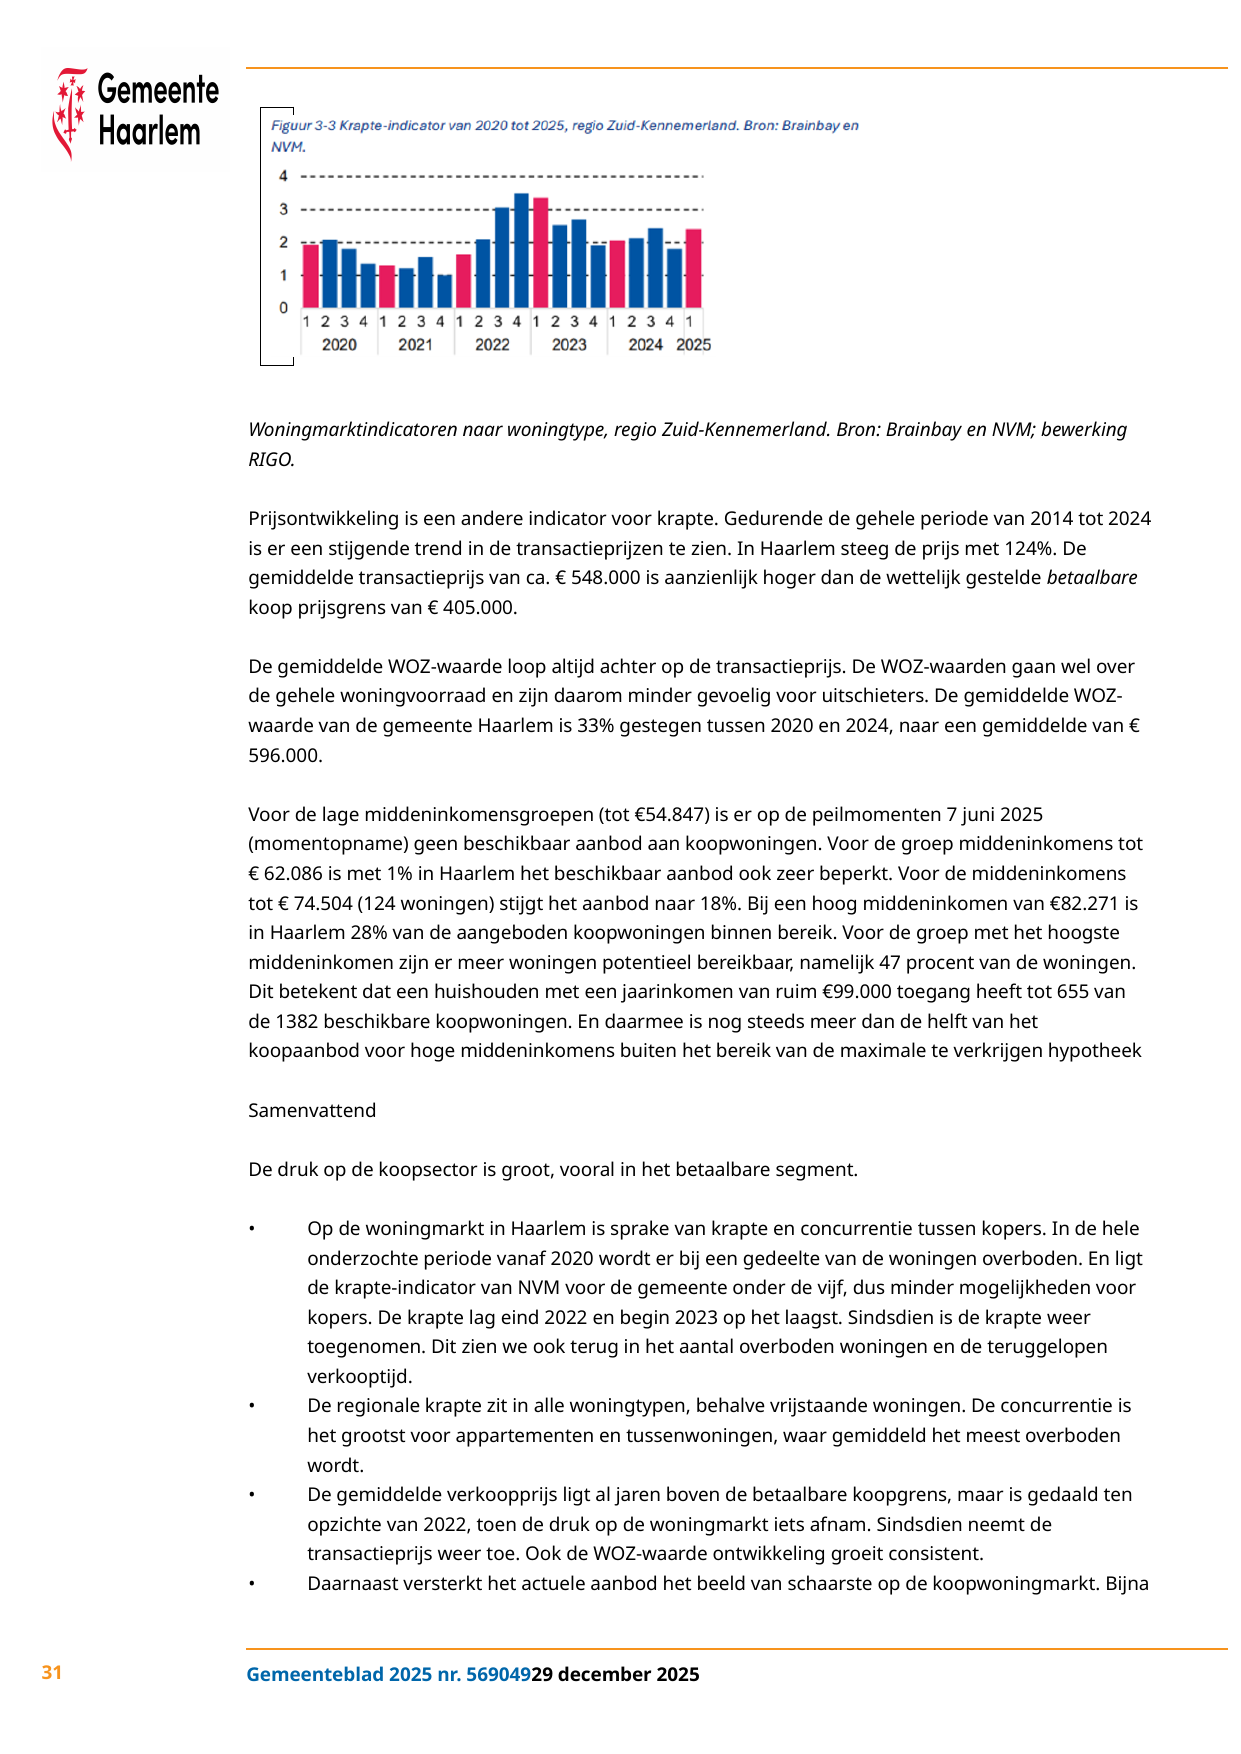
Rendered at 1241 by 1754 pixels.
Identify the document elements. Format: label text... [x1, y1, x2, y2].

picture [268, 115, 860, 357]
text Woningmarktindicatoren naar woningtype, regio Zuid-Kennemerland. Bron: Brainbay en NVM; bewerking RIGO. [248, 416, 1152, 472]
list De regionale krapte zit in alle woningtypen, behalve vrijstaande woningen. De concurrentie is het grootst voor appartementen en tussenwoningen, waar gemiddeld het meest overboden wordt. [248, 1393, 1152, 1478]
text Samenvattend [248, 1097, 1152, 1123]
list Op de woningmarkt in Haarlem is sprake van krapte en concurrentie tussen kopers. In de hele onderzochte periode vanaf 2020 wordt er bij een gedeelte van de woningen overboden. En ligt de krapte-indicator van NVM voor de gemeente onder de vijf, dus minder mogelijkheden voor kopers. De krapte lag eind 2022 en begin 2023 op het laagst. Sindsdien is de krapte weer toegenomen. Dit zien we ook terug in het aantal overboden woningen en de teruggelopen verkooptijd. [248, 1215, 1152, 1389]
text Voor de lage middeninkomensgroepen (tot €54.847) is er op de peilmomenten 7 juni 2025 (momentopname) geen beschikbaar aanbod aan koopwoningen. Voor de groep middeninkomens tot € 62.086 is met 1% in Haarlem het beschikbaar aanbod ook zeer beperkt. Voor de middeninkomens tot € 74.504 (124 woningen) stijgt het aanbod naar 18%. Bij een hoog middeninkomen van €82.271 is in Haarlem 28% van de aangeboden koopwoningen binnen bereik. Voor de groep met het hoogste middeninkomen zijn er meer woningen potentieel bereikbaar, namelijk 47 procent van de woningen. Dit betekent dat een huishouden met een jaarinkomen van ruim €99.000 toegang heeft tot 655 van de 1382 beschikbare koopwoningen. En daarmee is nog steeds meer dan de helft van het koopaanbod voor hoge middeninkomens buiten het bereik van de maximale te verkrijgen hypotheek [248, 801, 1152, 1063]
list De gemiddelde verkoopprijs ligt al jaren boven de betaalbare koopgrens, maar is gedaald ten opzichte van 2022, toen de druk op de woningmarkt iets afnam. Sindsdien neemt de transactieprijs weer toe. Ook de WOZ-waarde ontwikkeling groeit consistent. [248, 1481, 1152, 1566]
picture [41, 47, 231, 172]
text Prijsontwikkeling is een andere indicator voor krapte. Gedurende de gehele periode van 2014 tot 2024 is er een stijgende trend in de transactieprijzen te zien. In Haarlem steeg de prijs met 124%. De gemiddelde transactieprijs van ca. € 548.000 is aanzienlijk hoger dan de wettelijk gestelde betaalbare koop prijsgrens van € 405.000. [248, 505, 1152, 620]
text De gemiddelde WOZ-waarde loop altijd achter op de transactieprijs. De WOZ-waarden gaan wel over de gehele woningvoorraad en zijn daarom minder gevoelig voor uitschieters. De gemiddelde WOZ- waarde van de gemeente Haarlem is 33% gestegen tussen 2020 en 2024, naar een gemiddelde van € 596.000. [248, 653, 1152, 768]
list Daarnaast versterkt het actuele aanbod het beeld van schaarste op de koopwoningmarkt. Bijna [248, 1570, 1152, 1596]
text De druk op de koopsector is groot, vooral in het betaalbare segment. [248, 1156, 1152, 1182]
